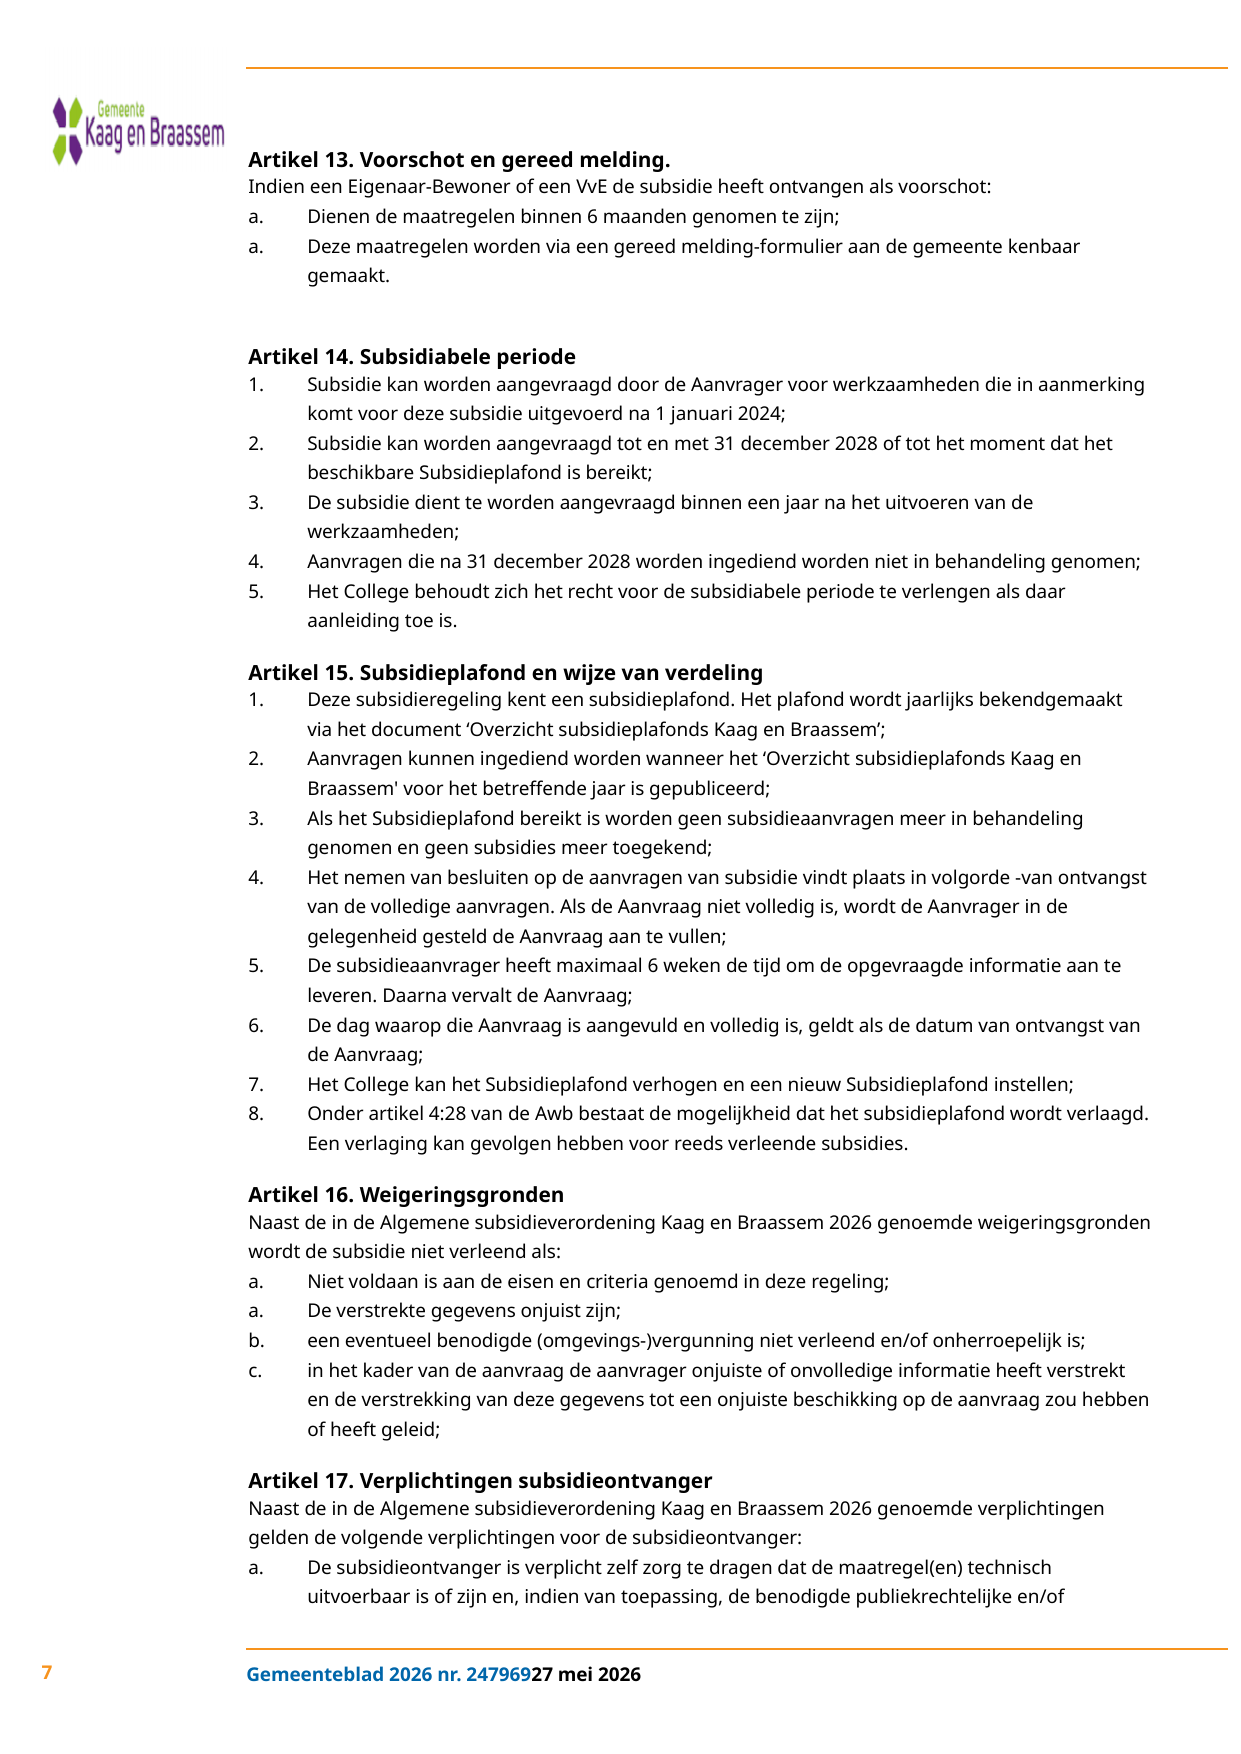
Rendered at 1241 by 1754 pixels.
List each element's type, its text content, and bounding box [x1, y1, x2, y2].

text Naast de in de Algemene subsidieverordening Kaag en Braassem 2026 genoemde weigeringsgronden wordt de subsidie niet verleend als: [248, 1209, 1152, 1264]
text Artikel 16. Weigeringsgronden [248, 1181, 1152, 1209]
text Naast de in de Algemene subsidieverordening Kaag en Braassem 2026 genoemde verplichtingen gelden de volgende verplichtingen voor de subsidieontvanger: [248, 1495, 1152, 1550]
list De subsidieontvanger is verplicht zelf zorg te dragen dat de maatregel(en) technisch uitvoerbaar is of zijn en, indien van toepassing, de benodigde publiekrechtelijke en/of [248, 1554, 1152, 1609]
list Aanvragen die na 31 december 2028 worden ingediend worden niet in behandeling genomen; [248, 548, 1152, 574]
list De subsidie dient te worden aangevraagd binnen een jaar na het uitvoeren van de werkzaamheden; [248, 489, 1152, 544]
list Als het Subsidieplafond bereikt is worden geen subsidieaanvragen meer in behandeling genomen en geen subsidies meer toegekend; [248, 805, 1152, 860]
list Subsidie kan worden aangevraagd door de Aanvrager voor werkzaamheden die in aanmerking komt voor deze subsidie uitgevoerd na 1 januari 2024; [248, 371, 1152, 426]
list De verstrekte gegevens onjuist zijn; [248, 1298, 1152, 1323]
list Deze subsidieregeling kent een subsidieplafond. Het plafond wordt jaarlijks bekendgemaakt via het document ‘Overzicht subsidieplafonds Kaag en Braassem’; [248, 686, 1152, 742]
list De subsidieaanvrager heeft maximaal 6 weken de tijd om de opgevraagde informatie aan te leveren. Daarna vervalt de Aanvraag; [248, 953, 1152, 1008]
list Het nemen van besluiten op de aanvragen van subsidie vindt plaats in volgorde -van ontvangst van de volledige aanvragen. Als de Aanvraag niet volledig is, wordt de Aanvrager in de gelegenheid gesteld de Aanvraag aan te vullen; [248, 864, 1152, 949]
list Het College kan het Subsidieplafond verhogen en een nieuw Subsidieplafond instellen; [248, 1071, 1152, 1097]
text Artikel 14. Subsidiabele periode [248, 342, 1152, 371]
list De dag waarop die Aanvraag is aangevuld en volledig is, geldt als de datum van ontvangst van de Aanvraag; [248, 1012, 1152, 1067]
text Artikel 17. Verplichtingen subsidieontvanger [248, 1466, 1152, 1495]
text Artikel 13. Voorschot en gereed melding. [248, 145, 1152, 174]
list Aanvragen kunnen ingediend worden wanneer het ‘Overzicht subsidieplafonds Kaag en Braassem' voor het betreffende jaar is gepubliceerd; [248, 746, 1152, 801]
text Indien een Eigenaar-Bewoner of een VvE de subsidie heeft ontvangen als voorschot: [248, 174, 1152, 199]
list Dienen de maatregelen binnen 6 maanden genomen te zijn; [248, 203, 1152, 229]
picture [41, 47, 231, 172]
list een eventueel benodigde (omgevings-)vergunning niet verleend en/of onherroepelijk is; [248, 1327, 1152, 1353]
list in het kader van de aanvraag de aanvrager onjuiste of onvolledige informatie heeft verstrekt en de verstrekking van deze gegevens tot een onjuiste beschikking op de aanvraag zou hebben of heeft geleid; [248, 1357, 1152, 1442]
list Niet voldaan is aan de eisen en criteria genoemd in deze regeling; [248, 1268, 1152, 1294]
list Subsidie kan worden aangevraagd tot en met 31 december 2028 of tot het moment dat het beschikbare Subsidieplafond is bereikt; [248, 430, 1152, 485]
text Artikel 15. Subsidieplafond en wijze van verdeling [248, 658, 1152, 686]
list Deze maatregelen worden via een gereed melding-formulier aan de gemeente kenbaar gemaakt. [248, 233, 1152, 288]
list Onder artikel 4:28 van de Awb bestaat de mogelijkheid dat het subsidieplafond wordt verlaagd. Een verlaging kan gevolgen hebben voor reeds verleende subsidies. [248, 1101, 1152, 1156]
list Het College behoudt zich het recht voor de subsidiabele periode te verlengen als daar aanleiding toe is. [248, 578, 1152, 633]
